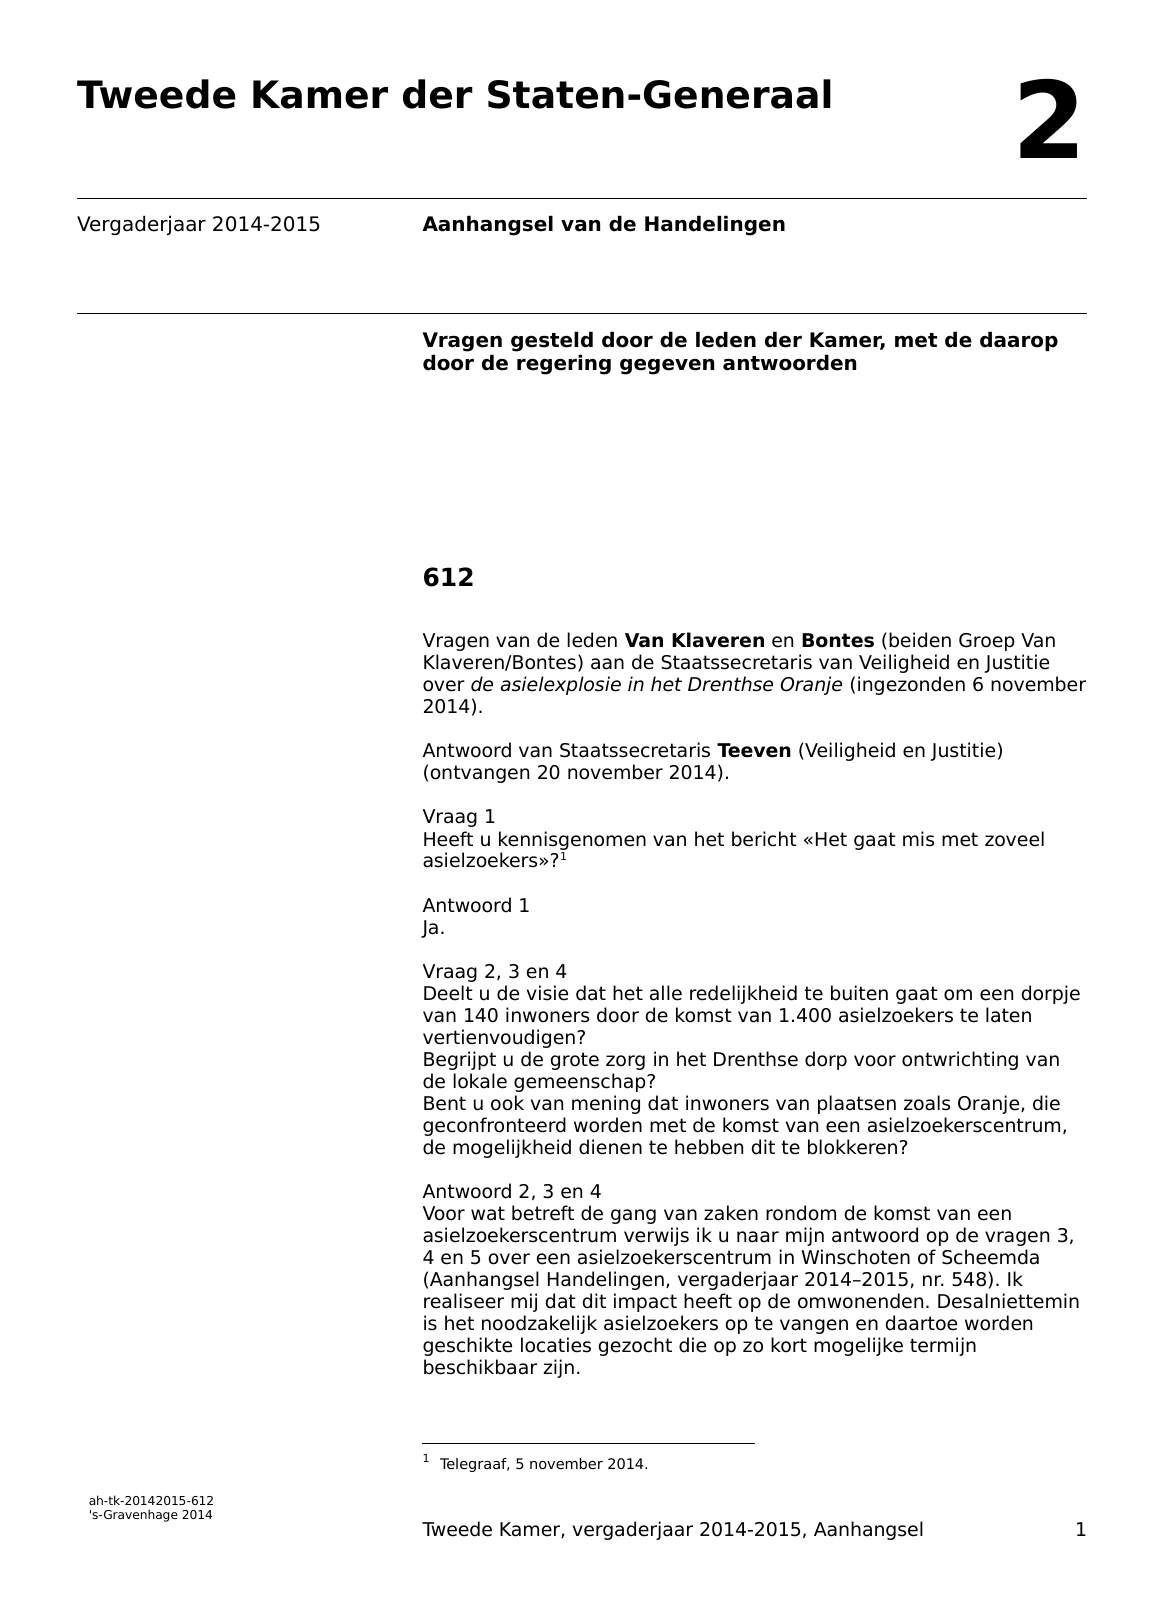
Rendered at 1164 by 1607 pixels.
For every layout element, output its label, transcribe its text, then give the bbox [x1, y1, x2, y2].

text Heeft u kennisgenomen van het bericht «Het gaat mis met zoveel asielzoekers»? [422, 828, 1087, 872]
table_cell Aanhangsel van de Handelingen [422, 199, 1087, 313]
text ah-tk-20142015-612 [88, 1494, 323, 1508]
text Telegraaf, 5 november 2014. [422, 1452, 1087, 1474]
text Vragen van de leden Van Klaveren en Bontes (beiden Groep Van Klaveren/Bontes) aan de Staatssecretaris van Veiligheid en Justitie over de asielexplosie in het Drenthse Oranje (ingezonden 6 november 2014). [422, 630, 1087, 718]
text Antwoord van Staatssecretaris Teeven (Veiligheid en Justitie) (ontvangen 20 november 2014). [422, 740, 1087, 784]
table_header 2 [886, 59, 1087, 198]
text Voor wat betreft de gang van zaken rondom de komst van een asielzoekerscentrum verwijs ik u naar mijn antwoord op de vragen 3, 4 en 5 over een asielzoekerscentrum in Winschoten of Scheemda (Aanhangsel Handelingen, vergaderjaar 2014–2015, nr. 548). Ik realiseer mij dat dit impact heeft op de omwonenden. Desalniettemin is het noodzakelijk asielzoekers op te vangen en daartoe worden geschikte locaties gezocht die op zo kort mogelijke termijn beschikbaar zijn. [422, 1203, 1087, 1378]
text Vraag 1 [422, 806, 1087, 828]
text Deelt u de visie dat het alle redelijkheid te buiten gaat om een dorpje van 140 inwoners door de komst van 1.400 asielzoekers te laten vertienvoudigen? [422, 983, 1087, 1049]
text Ja. [422, 917, 1087, 938]
text 612 [422, 563, 1087, 592]
text Vraag 2, 3 en 4 [422, 961, 1087, 983]
text Bent u ook van mening dat inwoners van plaatsen zoals Oranje, die geconfronteerd worden met de komst van een asielzoekerscentrum, de mogelijkheid dienen te hebben dit te blokkeren? [422, 1093, 1087, 1158]
table_cell Vergaderjaar 2014-2015 [77, 199, 422, 313]
text Antwoord 2, 3 en 4 [422, 1181, 1087, 1203]
table_header Tweede Kamer der Staten-Generaal [77, 59, 886, 198]
text Antwoord 1 [422, 894, 1087, 917]
text Begrijpt u de grote zorg in het Drenthse dorp voor ontwrichting van de lokale gemeenschap? [422, 1049, 1087, 1093]
table_cell Vragen gesteld door de leden der Kamer, met de daarop door de regering gegeven antwoorden [422, 314, 1087, 375]
text 's-Gravenhage 2014 [88, 1508, 323, 1522]
table_cell [77, 314, 422, 375]
